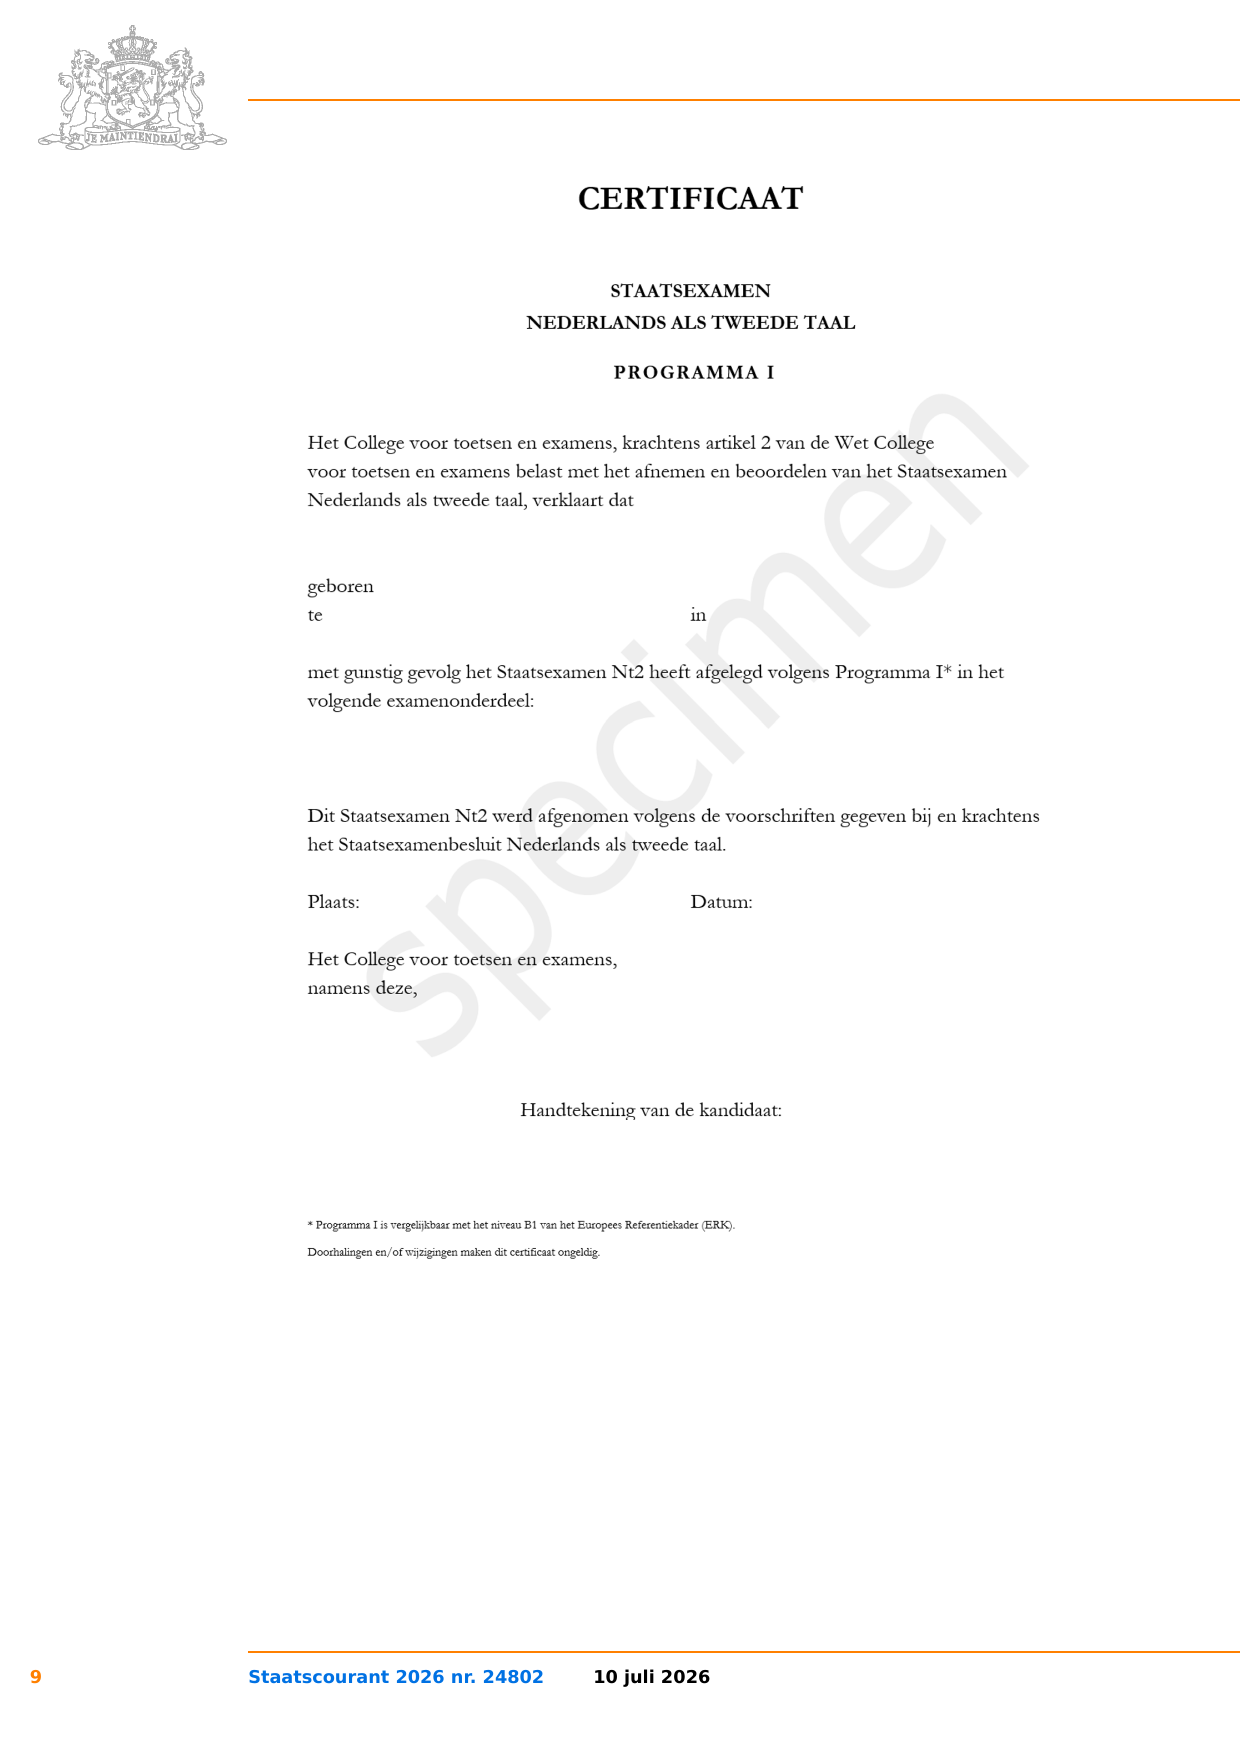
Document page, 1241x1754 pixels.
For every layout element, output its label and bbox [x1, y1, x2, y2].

picture [38, 25, 227, 150]
picture [248, 155, 1134, 1289]
